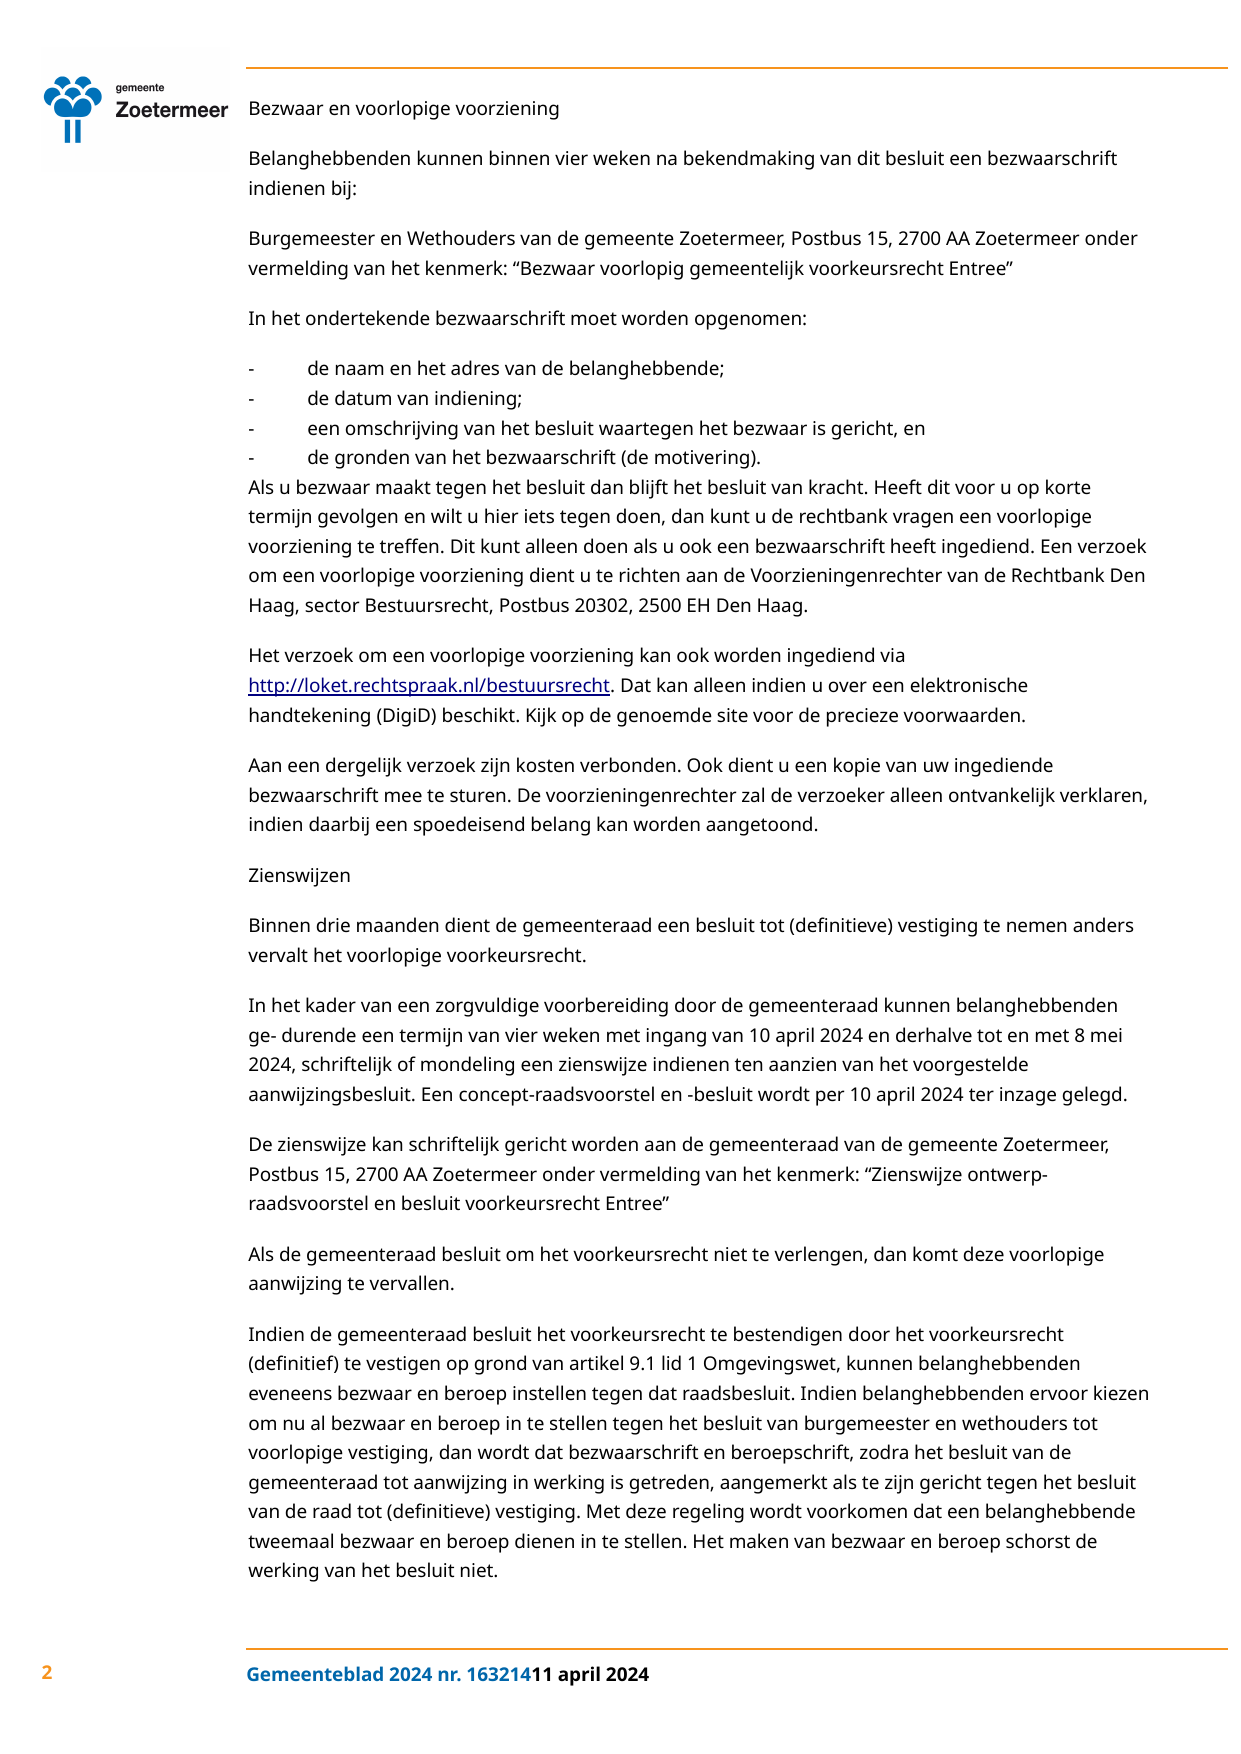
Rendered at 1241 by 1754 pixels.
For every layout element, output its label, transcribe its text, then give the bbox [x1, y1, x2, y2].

list de naam en het adres van de belanghebbende; [248, 356, 1152, 381]
text Het verzoek om een voorlopige voorziening kan ook worden ingediend via http://loket.rechtspraak.nl/bestuursrecht. Dat kan alleen indien u over een elektronische handtekening (DigiD) beschikt. Kijk op de genoemde site voor de precieze voorwaarden. [248, 643, 1152, 728]
text Als de gemeenteraad besluit om het voorkeursrecht niet te verlengen, dan komt deze voorlopige aanwijzing te vervallen. [248, 1241, 1152, 1296]
list de gronden van het bezwaarschrift (de motivering). [248, 444, 1152, 470]
text In het ondertekende bezwaarschrift moet worden opgenomen: [248, 305, 1152, 331]
text Bezwaar en voorlopige voorziening [248, 95, 1152, 121]
text De zienswijze kan schriftelijk gericht worden aan de gemeenteraad van de gemeente Zoetermeer, Postbus 15, 2700 AA Zoetermeer onder vermelding van het kenmerk: “Zienswijze ontwerp-raadsvoorstel en besluit voorkeursrecht Entree” [248, 1131, 1152, 1216]
list de datum van indiening; [248, 385, 1152, 411]
text Burgemeester en Wethouders van de gemeente Zoetermeer, Postbus 15, 2700 AA Zoetermeer onder vermelding van het kenmerk: “Bezwaar voorlopig gemeentelijk voorkeursrecht Entree” [248, 225, 1152, 281]
text Belanghebbenden kunnen binnen vier weken na bekendmaking van dit besluit een bezwaarschrift indienen bij: [248, 145, 1152, 201]
list een omschrijving van het besluit waartegen het bezwaar is gericht, en [248, 415, 1152, 441]
text Binnen drie maanden dient de gemeenteraad een besluit tot (definitieve) vestiging te nemen anders vervalt het voorlopige voorkeursrecht. [248, 912, 1152, 968]
text In het kader van een zorgvuldige voorbereiding door de gemeenteraad kunnen belanghebbenden ge- durende een termijn van vier weken met ingang van 10 april 2024 en derhalve tot en met 8 mei 2024, schriftelijk of mondeling een zienswijze indienen ten aanzien van het voorgestelde aanwijzingsbesluit. Een concept-raadsvoorstel en -besluit wordt per 10 april 2024 ter inzage gelegd. [248, 992, 1152, 1107]
text Zienswijzen [248, 862, 1152, 888]
text Indien de gemeenteraad besluit het voorkeursrecht te bestendigen door het voorkeursrecht (definitief) te vestigen op grond van artikel 9.1 lid 1 Omgevingswet, kunnen belanghebbenden eveneens bezwaar en beroep instellen tegen dat raadsbesluit. Indien belanghebbenden ervoor kiezen om nu al bezwaar en beroep in te stellen tegen het besluit van burgemeester en wethouders tot voorlopige vestiging, dan wordt dat bezwaarschrift en beroepschrift, zodra het besluit van de gemeenteraad tot aanwijzing in werking is getreden, aangemerkt als te zijn gericht tegen het besluit van de raad tot (definitieve) vestiging. Met deze regeling wordt voorkomen dat een belanghebbende tweemaal bezwaar en beroep dienen in te stellen. Het maken van bezwaar en beroep schorst de werking van het besluit niet. [248, 1321, 1152, 1583]
picture [41, 47, 231, 172]
text Aan een dergelijk verzoek zijn kosten verbonden. Ook dient u een kopie van uw ingediende bezwaarschrift mee te sturen. De voorzieningenrechter zal de verzoeker alleen ontvankelijk verklaren, indien daarbij een spoedeisend belang kan worden aangetoond. [248, 752, 1152, 837]
text Als u bezwaar maakt tegen het besluit dan blijft het besluit van kracht. Heeft dit voor u op korte termijn gevolgen en wilt u hier iets tegen doen, dan kunt u de rechtbank vragen een voorlopige voorziening te treffen. Dit kunt alleen doen als u ook een bezwaarschrift heeft ingediend. Een verzoek om een voorlopige voorziening dient u te richten aan de Voorzieningenrechter van de Rechtbank Den Haag, sector Bestuursrecht, Postbus 20302, 2500 EH Den Haag. [248, 474, 1152, 618]
